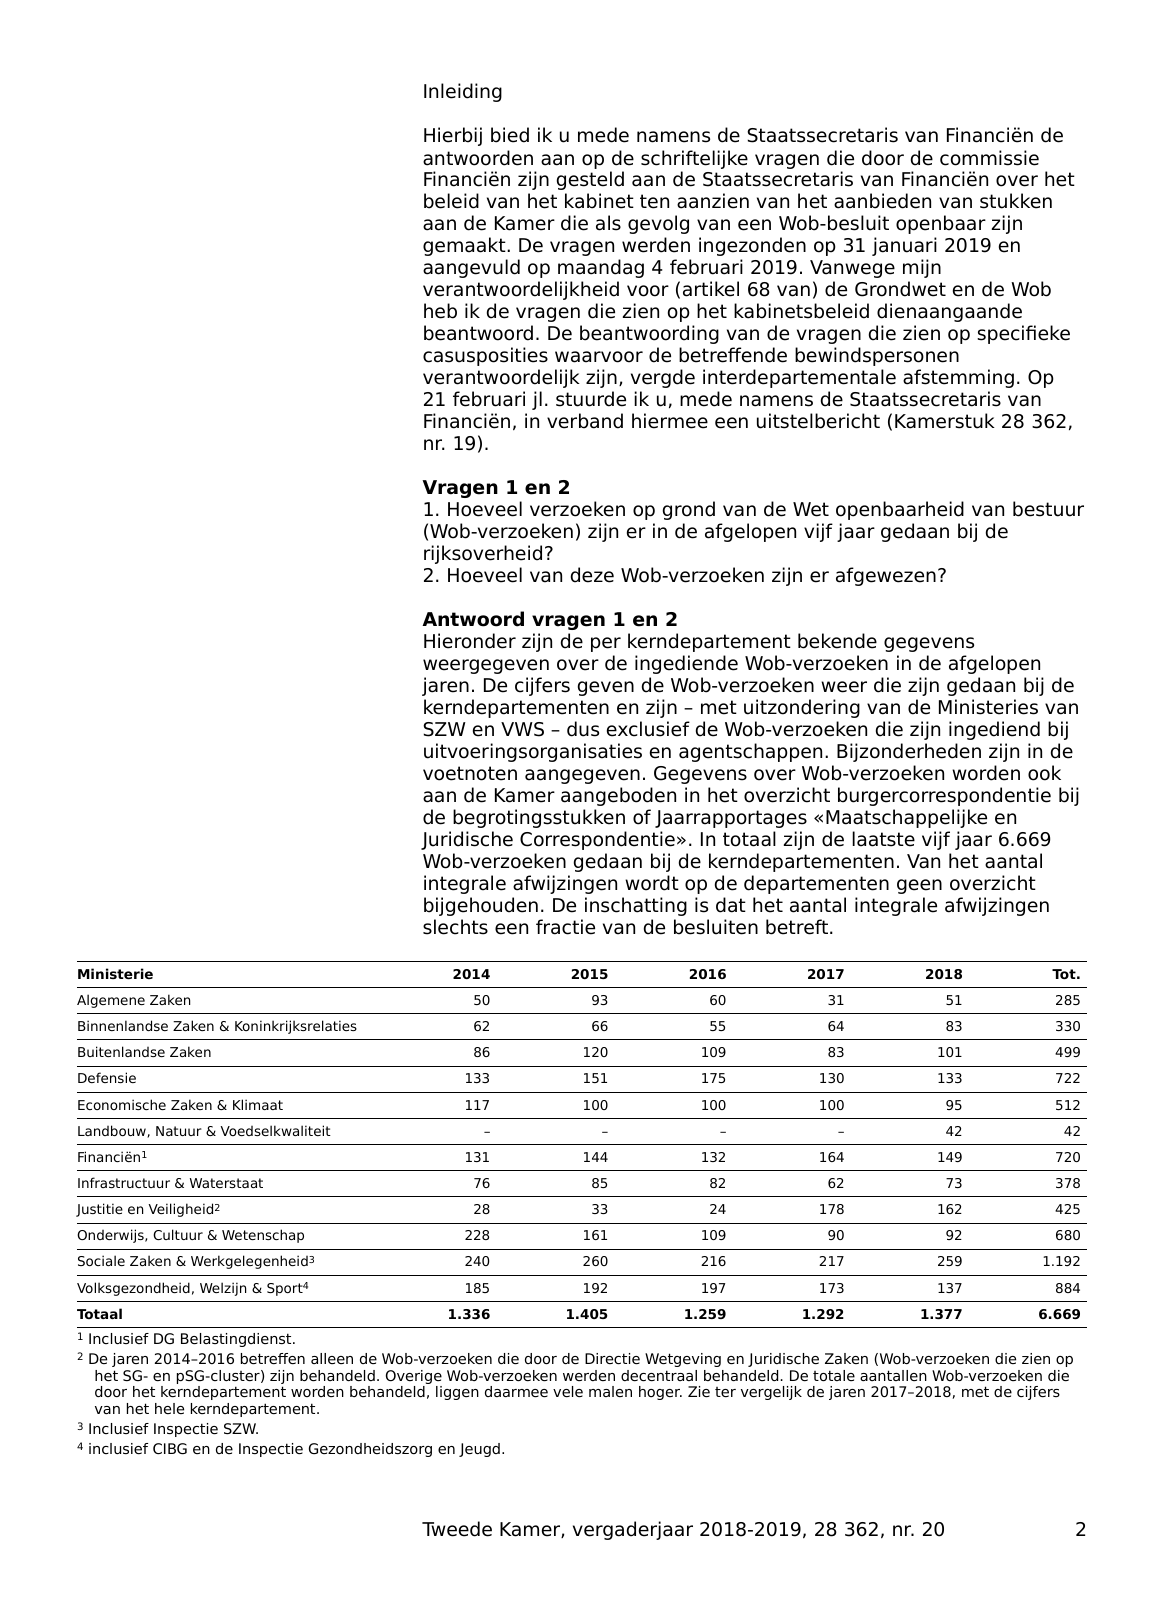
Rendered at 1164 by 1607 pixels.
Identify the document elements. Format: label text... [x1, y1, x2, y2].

table_cell 1.292 [732, 1302, 850, 1327]
table_cell 137 [850, 1276, 968, 1301]
table_cell 722 [969, 1067, 1087, 1092]
table_cell 66 [496, 1014, 614, 1039]
table_cell Financiën1 [77, 1145, 378, 1170]
table_cell 50 [378, 988, 496, 1013]
table_cell – [614, 1119, 732, 1144]
table_cell Justitie en Veiligheid2 [77, 1197, 378, 1222]
table_cell Defensie [77, 1067, 378, 1092]
table_cell 85 [496, 1171, 614, 1196]
table_cell 512 [969, 1093, 1087, 1118]
table_cell 55 [614, 1014, 732, 1039]
table_cell 285 [969, 988, 1087, 1013]
table_cell 120 [496, 1040, 614, 1066]
table_cell 175 [614, 1067, 732, 1092]
table_cell Sociale Zaken & Werkgelegenheid3 [77, 1250, 378, 1275]
table_cell Economische Zaken & Klimaat [77, 1093, 378, 1118]
table_cell 144 [496, 1145, 614, 1170]
table_cell 1 Inclusief DG Belastingdienst. 2 De jaren 2014–2016 betreffen alleen de Wob-verzoeken die door de Directie Wetgeving en Juridische Zaken (Wob-verzoeken die zien op het SG- en pSG-cluster) zijn behandeld. Overige Wob-verzoeken werden decentraal behandeld. De totale aantallen Wob-verzoeken die door het kerndepartement worden behandeld, liggen daarmee vele malen hoger. Zie ter vergelijk de jaren 2017–2018, met de cijfers van het hele kerndepartement. 3 Inclusief Inspectie SZW. 4 inclusief CIBG en de Inspectie Gezondheidszorg en Jeugd. [77, 1328, 1087, 1458]
table_cell 62 [378, 1014, 496, 1039]
table_header Tot. [969, 962, 1087, 987]
table_cell Infrastructuur & Waterstaat [77, 1171, 378, 1196]
table_cell 499 [969, 1040, 1087, 1066]
table_cell 133 [850, 1067, 968, 1092]
table_header Ministerie [77, 962, 378, 987]
table_cell 680 [969, 1224, 1087, 1248]
table_cell 100 [496, 1093, 614, 1118]
table_header 2017 [732, 962, 850, 987]
table_cell 720 [969, 1145, 1087, 1170]
table_cell Buitenlandse Zaken [77, 1040, 378, 1066]
table_cell 42 [850, 1119, 968, 1144]
table_cell 42 [969, 1119, 1087, 1144]
table_cell 31 [732, 988, 850, 1013]
table_cell 1.405 [496, 1302, 614, 1327]
table_cell 178 [732, 1197, 850, 1222]
text 1. Hoeveel verzoeken op grond van de Wet openbaarheid van bestuur (Wob-verzoeken) zijn er in de afgelopen vijf jaar gedaan bij de rijksoverheid? [422, 499, 1087, 565]
table_cell 64 [732, 1014, 850, 1039]
table_cell 151 [496, 1067, 614, 1092]
subtitle Inleiding [422, 81, 1087, 103]
table_cell 6.669 [969, 1302, 1087, 1327]
table_cell 1.259 [614, 1302, 732, 1327]
table_cell 109 [614, 1224, 732, 1248]
table_cell 33 [496, 1197, 614, 1222]
table_cell 1.192 [969, 1250, 1087, 1275]
table_cell 86 [378, 1040, 496, 1066]
table_cell 73 [850, 1171, 968, 1196]
table_header 2018 [850, 962, 968, 987]
table_cell 133 [378, 1067, 496, 1092]
table_cell Algemene Zaken [77, 988, 378, 1013]
table_cell 161 [496, 1224, 614, 1248]
table_cell 1.377 [850, 1302, 968, 1327]
table_cell 217 [732, 1250, 850, 1275]
table_cell 83 [850, 1014, 968, 1039]
table_cell 162 [850, 1197, 968, 1222]
table_cell 884 [969, 1276, 1087, 1301]
table_cell 173 [732, 1276, 850, 1301]
table_cell 132 [614, 1145, 732, 1170]
table_cell 101 [850, 1040, 968, 1066]
table_cell 51 [850, 988, 968, 1013]
table_cell 109 [614, 1040, 732, 1066]
table_cell 82 [614, 1171, 732, 1196]
table_cell 60 [614, 988, 732, 1013]
table_cell 131 [378, 1145, 496, 1170]
table_cell Landbouw, Natuur & Voedselkwaliteit [77, 1119, 378, 1144]
table_cell 164 [732, 1145, 850, 1170]
table_cell 260 [496, 1250, 614, 1275]
table_cell 76 [378, 1171, 496, 1196]
table_cell – [378, 1119, 496, 1144]
table_cell 117 [378, 1093, 496, 1118]
table_cell 216 [614, 1250, 732, 1275]
table_cell 330 [969, 1014, 1087, 1039]
table_header 2014 [378, 962, 496, 987]
table_cell Onderwijs, Cultuur & Wetenschap [77, 1224, 378, 1248]
table_cell 24 [614, 1197, 732, 1222]
table_cell 228 [378, 1224, 496, 1248]
text Vragen 1 en 2 [422, 477, 1087, 499]
table_cell 197 [614, 1276, 732, 1301]
table_cell 95 [850, 1093, 968, 1118]
table_header 2015 [496, 962, 614, 987]
table_cell – [496, 1119, 614, 1144]
text Hieronder zijn de per kerndepartement bekende gegevens weergegeven over de ingediende Wob-verzoeken in de afgelopen jaren. De cijfers geven de Wob-verzoeken weer die zijn gedaan bij de kerndepartementen en zijn – met uitzondering van de Ministeries van SZW en VWS – dus exclusief de Wob-verzoeken die zijn ingediend bij uitvoeringsorganisaties en agentschappen. Bijzonderheden zijn in de voetnoten aangegeven. Gegevens over Wob-verzoeken worden ook aan de Kamer aangeboden in het overzicht burgercorrespondentie bij de begrotingsstukken of Jaarrapportages «Maatschappelijke en Juridische Correspondentie». In totaal zijn de laatste vijf jaar 6.669 Wob-verzoeken gedaan bij de kerndepartementen. Van het aantal integrale afwijzingen wordt op de departementen geen overzicht bijgehouden. De inschatting is dat het aantal integrale afwijzingen slechts een fractie van de besluiten betreft. [422, 631, 1087, 939]
table_cell 93 [496, 988, 614, 1013]
text Hierbij bied ik u mede namens de Staatssecretaris van Financiën de antwoorden aan op de schriftelijke vragen die door de commissie Financiën zijn gesteld aan de Staatssecretaris van Financiën over het beleid van het kabinet ten aanzien van het aanbieden van stukken aan de Kamer die als gevolg van een Wob-besluit openbaar zijn gemaakt. De vragen werden ingezonden op 31 januari 2019 en aangevuld op maandag 4 februari 2019. Vanwege mijn verantwoordelijkheid voor (artikel 68 van) de Grondwet en de Wob heb ik de vragen die zien op het kabinetsbeleid dienaangaande beantwoord. De beantwoording van de vragen die zien op specifieke casusposities waarvoor de betreffende bewindspersonen verantwoordelijk zijn, vergde interdepartementale afstemming. Op 21 februari jl. stuurde ik u, mede namens de Staatssecretaris van Financiën, in verband hiermee een uitstelbericht (Kamerstuk 28 362, nr. 19). [422, 125, 1087, 455]
table_cell 240 [378, 1250, 496, 1275]
table_cell 83 [732, 1040, 850, 1066]
table_cell 425 [969, 1197, 1087, 1222]
table_cell 92 [850, 1224, 968, 1248]
table_cell 90 [732, 1224, 850, 1248]
table_cell 378 [969, 1171, 1087, 1196]
table_cell 149 [850, 1145, 968, 1170]
table_cell 259 [850, 1250, 968, 1275]
text Antwoord vragen 1 en 2 [422, 609, 1087, 631]
table_cell 192 [496, 1276, 614, 1301]
table_cell 185 [378, 1276, 496, 1301]
table_cell Volksgezondheid, Welzijn & Sport4 [77, 1276, 378, 1301]
table_cell 28 [378, 1197, 496, 1222]
text 2. Hoeveel van deze Wob-verzoeken zijn er afgewezen? [422, 565, 1087, 587]
table_cell 62 [732, 1171, 850, 1196]
table_cell Binnenlandse Zaken & Koninkrijksrelaties [77, 1014, 378, 1039]
table_cell – [732, 1119, 850, 1144]
table_cell 100 [732, 1093, 850, 1118]
table_cell 130 [732, 1067, 850, 1092]
table_cell 1.336 [378, 1302, 496, 1327]
table_cell 100 [614, 1093, 732, 1118]
table_cell Totaal [77, 1302, 378, 1327]
table_header 2016 [614, 962, 732, 987]
